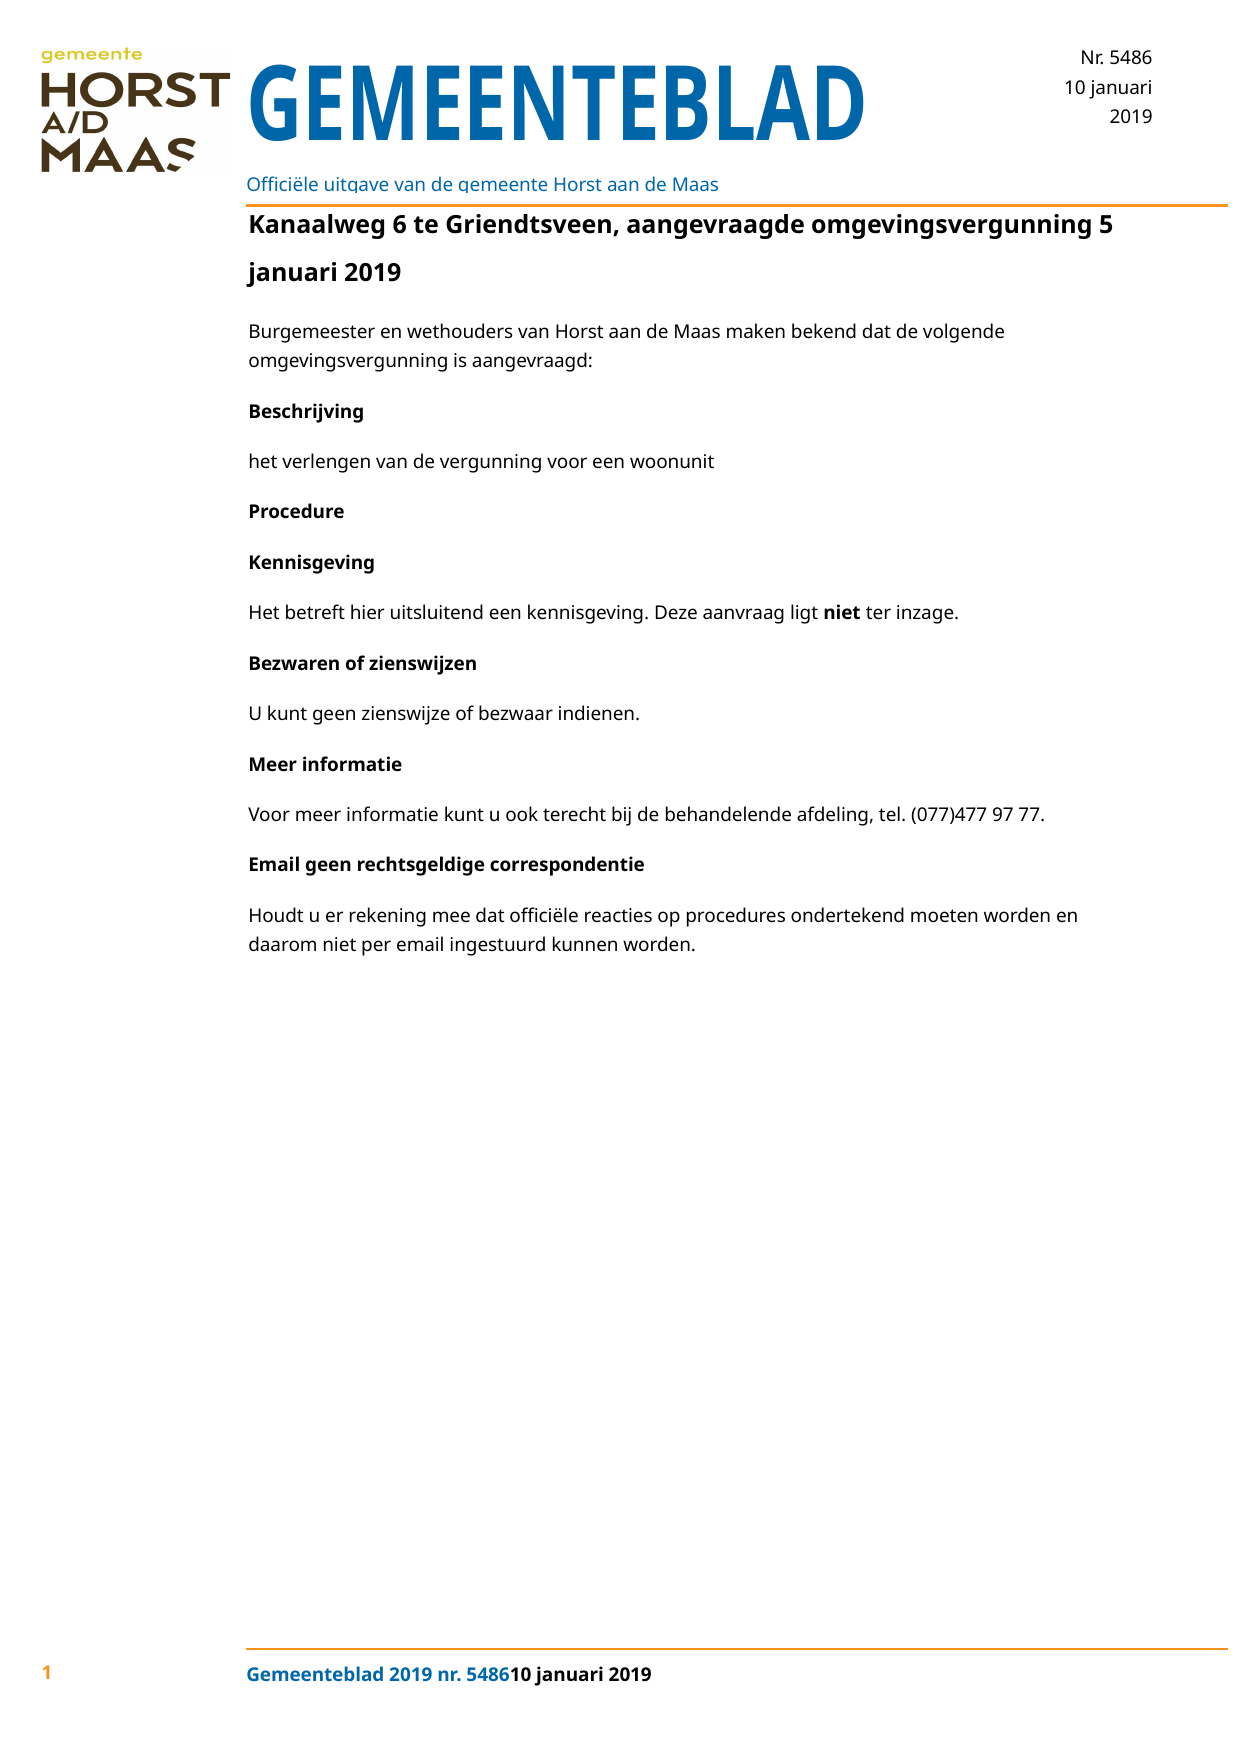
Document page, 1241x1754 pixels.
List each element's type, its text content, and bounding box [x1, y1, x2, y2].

text Beschrijving [248, 398, 1152, 424]
text Houdt u er rekening mee dat officiële reacties op procedures ondertekend moeten worden en daarom niet per email ingestuurd kunnen worden. [248, 902, 1152, 957]
text U kunt geen zienswijze of bezwaar indienen. [248, 700, 1152, 726]
text Burgemeester en wethouders van Horst aan de Maas maken bekend dat de volgende omgevingsvergunning is aangevraagd: [248, 318, 1152, 373]
text Kennisgeving [248, 549, 1152, 575]
text Voor meer informatie kunt u ook terecht bij de behandelende afdeling, tel. (077)477 97 77. [248, 801, 1152, 827]
text Email geen rechtsgeldige correspondentie [248, 852, 1152, 877]
text het verlengen van de vergunning voor een woonunit [248, 448, 1152, 474]
text Meer informatie [248, 751, 1152, 777]
text Bezwaren of zienswijzen [248, 650, 1152, 676]
text Kanaalweg 6 te Griendtsveen, aangevraagde omgevingsvergunning 5 januari 2019 [248, 207, 1152, 288]
text Het betreft hier uitsluitend een kennisgeving. Deze aanvraag ligt niet ter inzage. [248, 599, 1152, 625]
picture [41, 47, 231, 172]
text Procedure [248, 499, 1152, 524]
